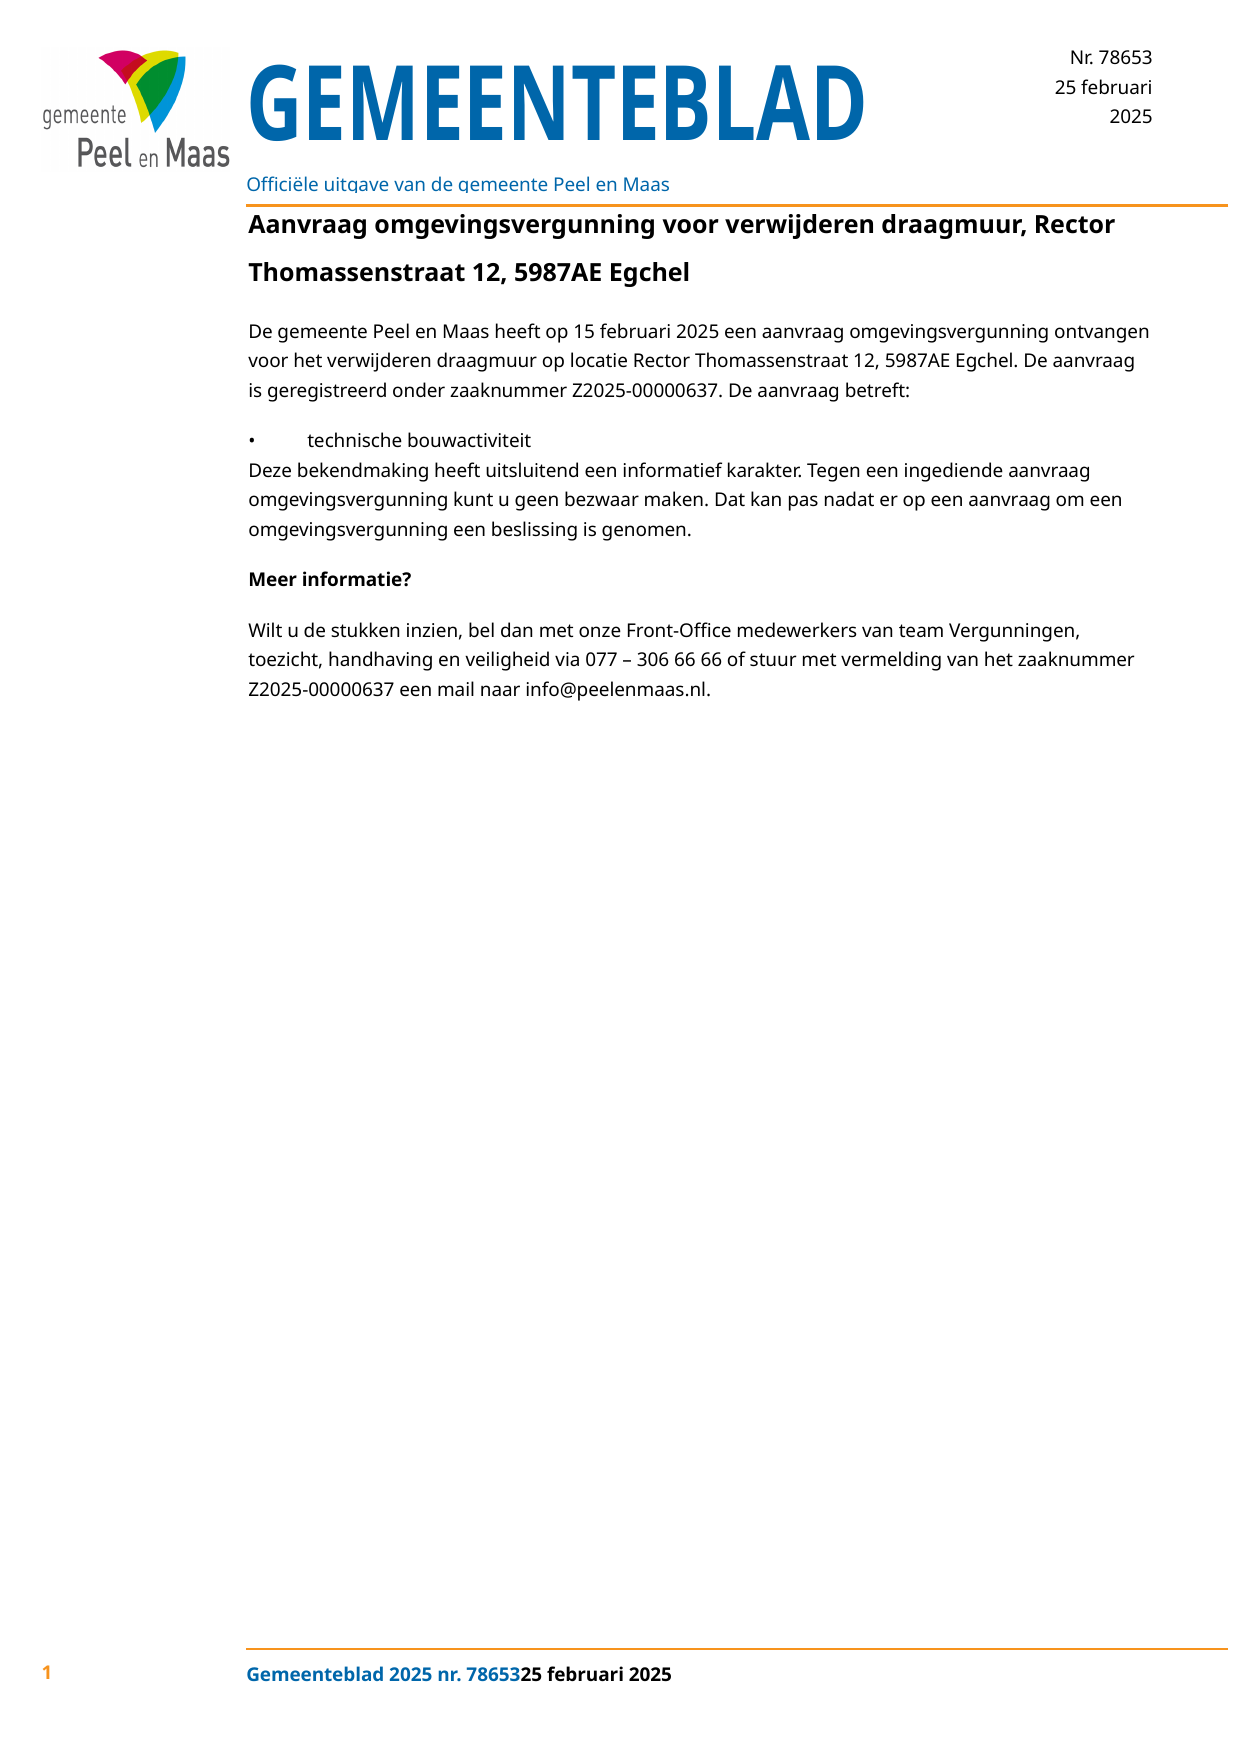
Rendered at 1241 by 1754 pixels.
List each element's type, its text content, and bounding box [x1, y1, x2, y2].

text Meer informatie? [248, 567, 1152, 592]
picture [41, 47, 231, 172]
text Aanvraag omgevingsvergunning voor verwijderen draagmuur, Rector Thomassenstraat 12, 5987AE Egchel [248, 207, 1152, 288]
list technische bouwactiviteit [248, 427, 1152, 453]
text De gemeente Peel en Maas heeft op 15 februari 2025 een aanvraag omgevingsvergunning ontvangen voor het verwijderen draagmuur op locatie Rector Thomassenstraat 12, 5987AE Egchel. De aanvraag is geregistreerd onder zaaknummer Z2025-00000637. De aanvraag betreft: [248, 318, 1152, 403]
text Deze bekendmaking heeft uitsluitend een informatief karakter. Tegen een ingediende aanvraag omgevingsvergunning kunt u geen bezwaar maken. Dat kan pas nadat er op een aanvraag om een omgevingsvergunning een beslissing is genomen. [248, 457, 1152, 542]
text Wilt u de stukken inzien, bel dan met onze Front-Office medewerkers van team Vergunningen, toezicht, handhaving en veiligheid via 077 – 306 66 66 of stuur met vermelding van het zaaknummer Z2025-00000637 een mail naar info@peelenmaas.nl. [248, 617, 1152, 702]
